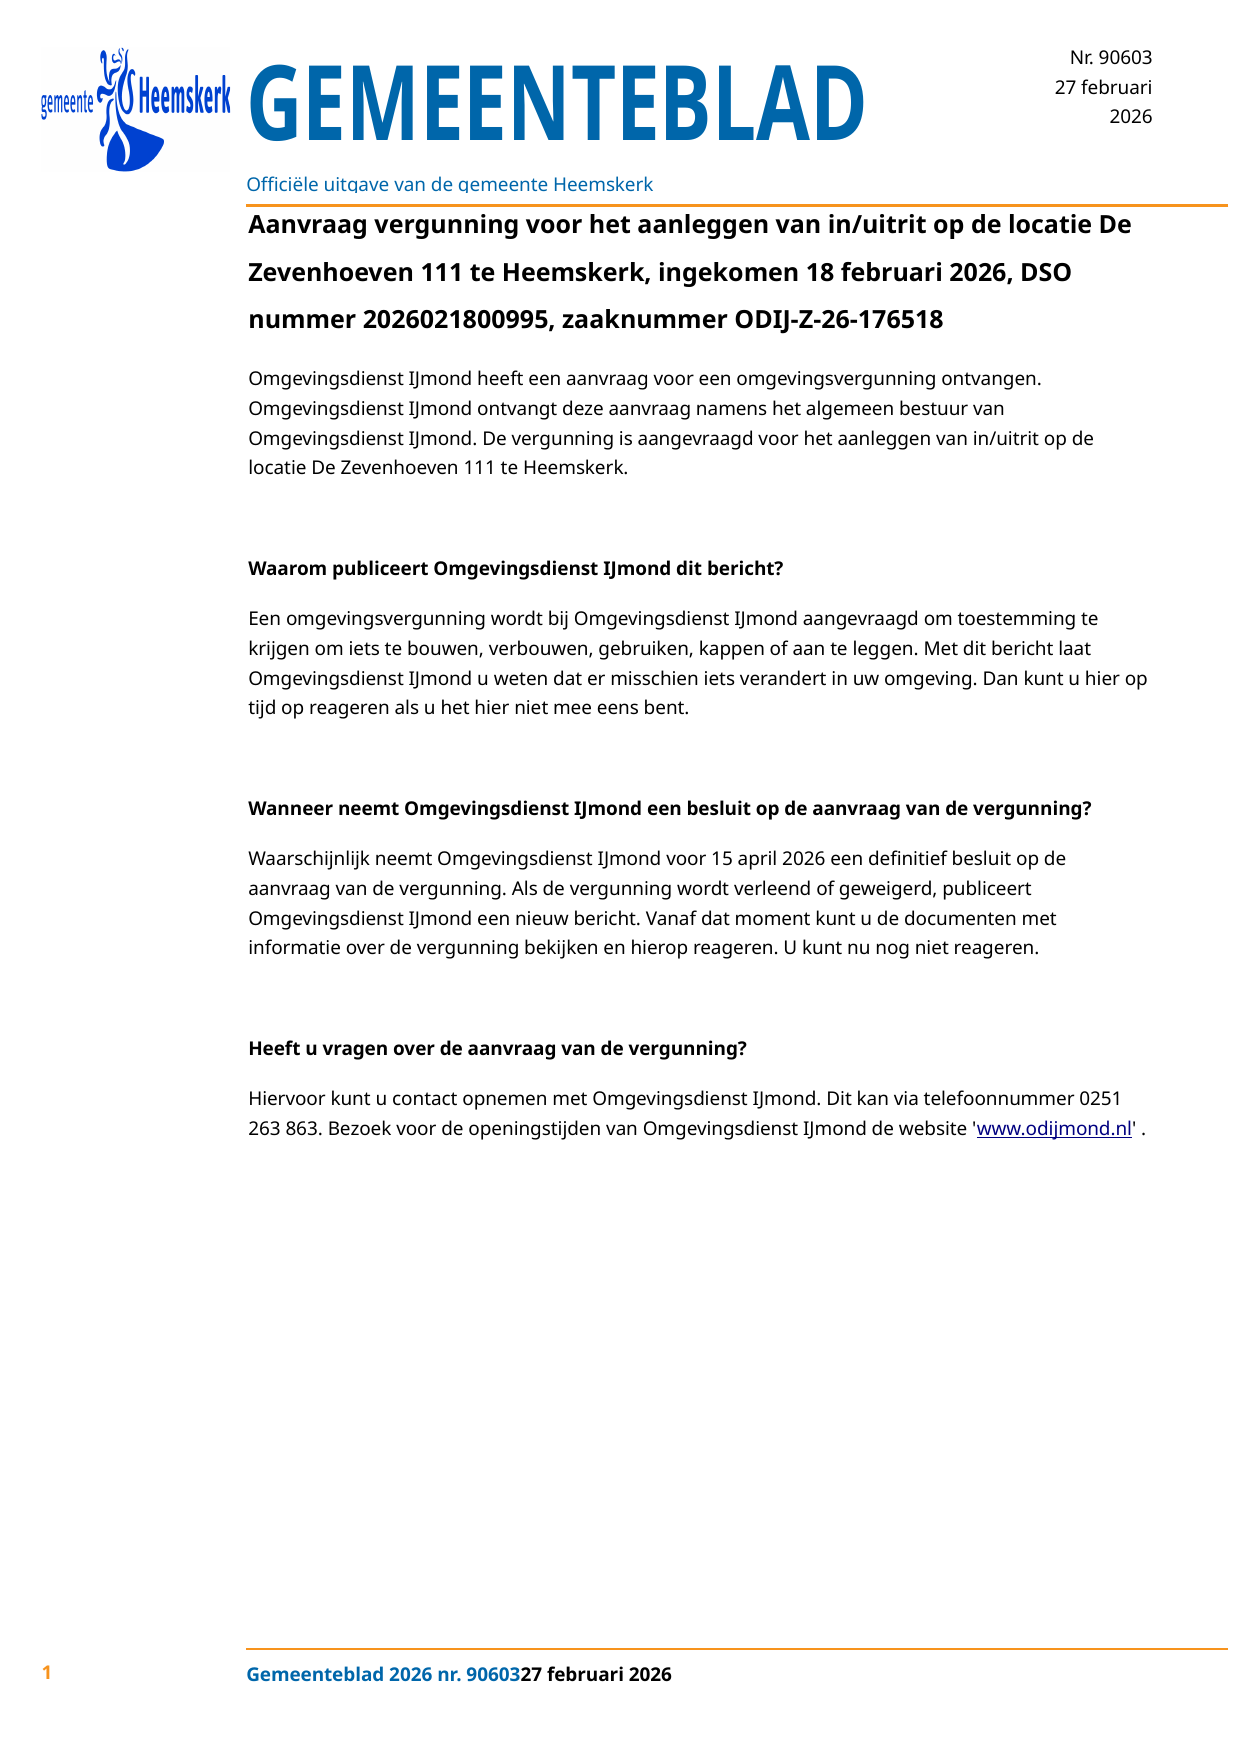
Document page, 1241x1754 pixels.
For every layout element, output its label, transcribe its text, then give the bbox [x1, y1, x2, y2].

text Wanneer neemt Omgevingsdienst IJmond een besluit op de aanvraag van de vergunning? [248, 795, 1152, 821]
text Aanvraag vergunning voor het aanleggen van in/uitrit op de locatie De Zevenhoeven 111 te Heemskerk, ingekomen 18 februari 2026, DSO nummer 2026021800995, zaaknummer ODIJ-Z-26-176518 [248, 207, 1152, 336]
text Waarom publiceert Omgevingsdienst IJmond dit bericht? [248, 555, 1152, 581]
text Heeft u vragen over de aanvraag van de vergunning? [248, 1035, 1152, 1061]
text Omgevingsdienst IJmond heeft een aanvraag voor een omgevingsvergunning ontvangen. Omgevingsdienst IJmond ontvangt deze aanvraag namens het algemeen bestuur van Omgevingsdienst IJmond. De vergunning is aangevraagd voor het aanleggen van in/uitrit op de locatie De Zevenhoeven 111 te Heemskerk. [248, 366, 1152, 480]
picture [41, 47, 231, 172]
text Een omgevingsvergunning wordt bij Omgevingsdienst IJmond aangevraagd om toestemming te krijgen om iets te bouwen, verbouwen, gebruiken, kappen of aan te leggen. Met dit bericht laat Omgevingsdienst IJmond u weten dat er misschien iets verandert in uw omgeving. Dan kunt u hier op tijd op reageren als u het hier niet mee eens bent. [248, 606, 1152, 720]
text Waarschijnlijk neemt Omgevingsdienst IJmond voor 15 april 2026 een definitief besluit op de aanvraag van de vergunning. Als de vergunning wordt verleend of geweigerd, publiceert Omgevingsdienst IJmond een nieuw bericht. Vanaf dat moment kunt u de documenten met informatie over de vergunning bekijken en hierop reageren. U kunt nu nog niet reageren. [248, 846, 1152, 960]
text Hiervoor kunt u contact opnemen met Omgevingsdienst IJmond. Dit kan via telefoonnummer 0251 263 863. Bezoek voor de openingstijden van Omgevingsdienst IJmond de website 'www.odijmond.nl' . [248, 1086, 1152, 1141]
